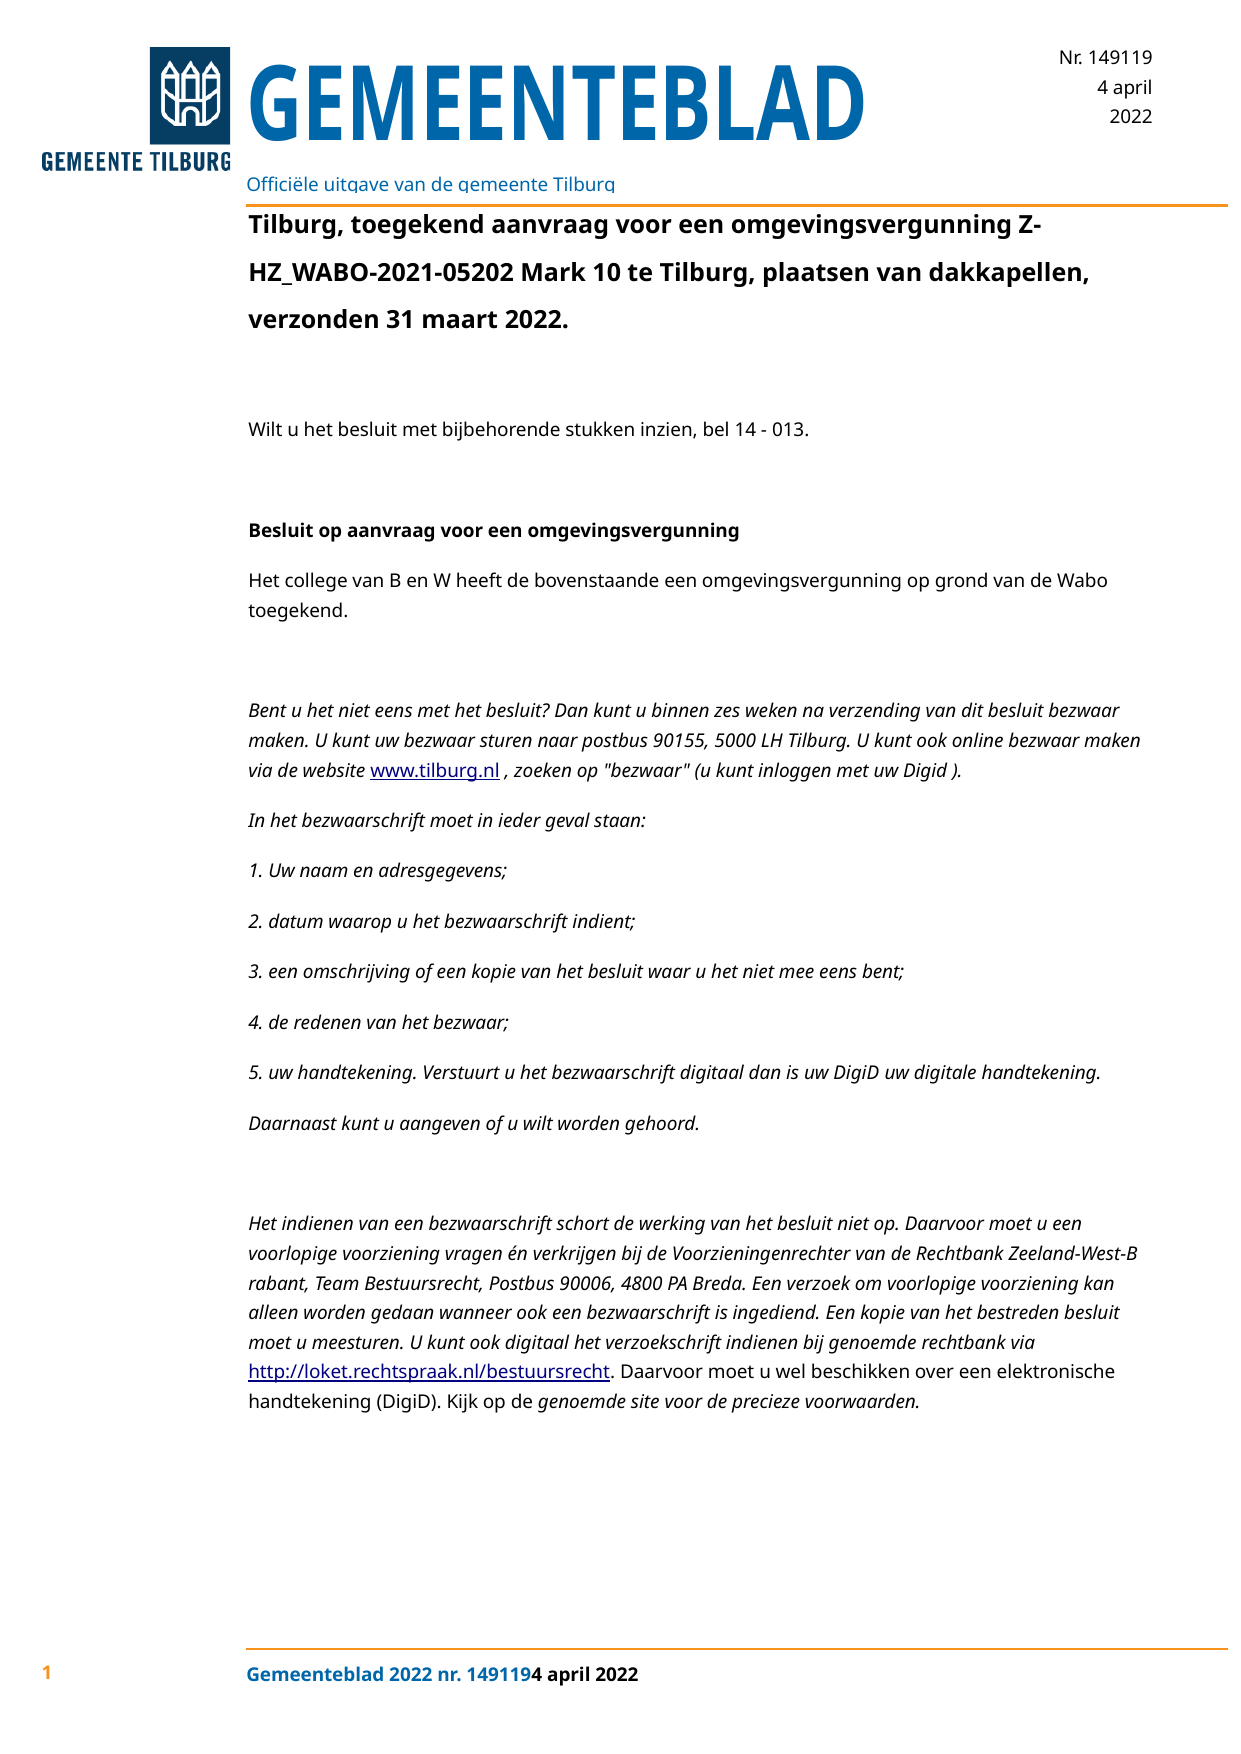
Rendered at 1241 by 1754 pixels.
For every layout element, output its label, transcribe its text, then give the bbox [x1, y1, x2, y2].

text Bent u het niet eens met het besluit? Dan kunt u binnen zes weken na verzending van dit besluit bezwaar maken. U kunt uw bezwaar sturen naar postbus 90155, 5000 LH Tilburg. U kunt ook online bezwaar maken via de website www.tilburg.nl , zoeken op "bezwaar" (u kunt inloggen met uw Digid ). [248, 698, 1152, 782]
text Het indienen van een bezwaarschrift schort de werking van het besluit niet op. Daarvoor moet u een voorlopige voorziening vragen én verkrijgen bij de Voorzieningenrechter van de Rechtbank Zeeland-West-B rabant, Team Bestuursrecht, Postbus 90006, 4800 PA Breda. Een verzoek om voorlopige voorziening kan alleen worden gedaan wanneer ook een bezwaarschrift is ingediend. Een kopie van het bestreden besluit moet u meesturen. U kunt ook digitaal het verzoekschrift indienen bij genoemde rechtbank via http://loket.rechtspraak.nl/bestuursrecht. Daarvoor moet u wel beschikken over een elektronische handtekening (DigiD). Kijk op de genoemde site voor de precieze voorwaarden. [248, 1211, 1152, 1414]
text Besluit op aanvraag voor een omgevingsvergunning [248, 517, 1152, 542]
text Daarnaast kunt u aangeven of u wilt worden gehoord. [248, 1110, 1152, 1135]
text Het college van B en W heeft de bovenstaande een omgevingsvergunning op grond van de Wabo toegekend. [248, 567, 1152, 622]
picture [41, 47, 231, 172]
text In het bezwaarschrift moet in ieder geval staan: [248, 807, 1152, 833]
text Wilt u het besluit met bijbehorende stukken inzien, bel 14 - 013. [248, 416, 1152, 442]
text 4. de redenen van het bezwaar; [248, 1009, 1152, 1034]
text 1. Uw naam en adresgegevens; [248, 858, 1152, 883]
text 3. een omschrijving of een kopie van het besluit waar u het niet mee eens bent; [248, 958, 1152, 984]
text 2. datum waarop u het bezwaarschrift indient; [248, 908, 1152, 934]
text 5. uw handtekening. Verstuurt u het bezwaarschrift digitaal dan is uw DigiD uw digitale handtekening. [248, 1059, 1152, 1085]
text Tilburg, toegekend aanvraag voor een omgevingsvergunning Z-HZ_WABO-2021-05202 Mark 10 te Tilburg, plaatsen van dakkapellen, verzonden 31 maart 2022. [248, 207, 1152, 336]
